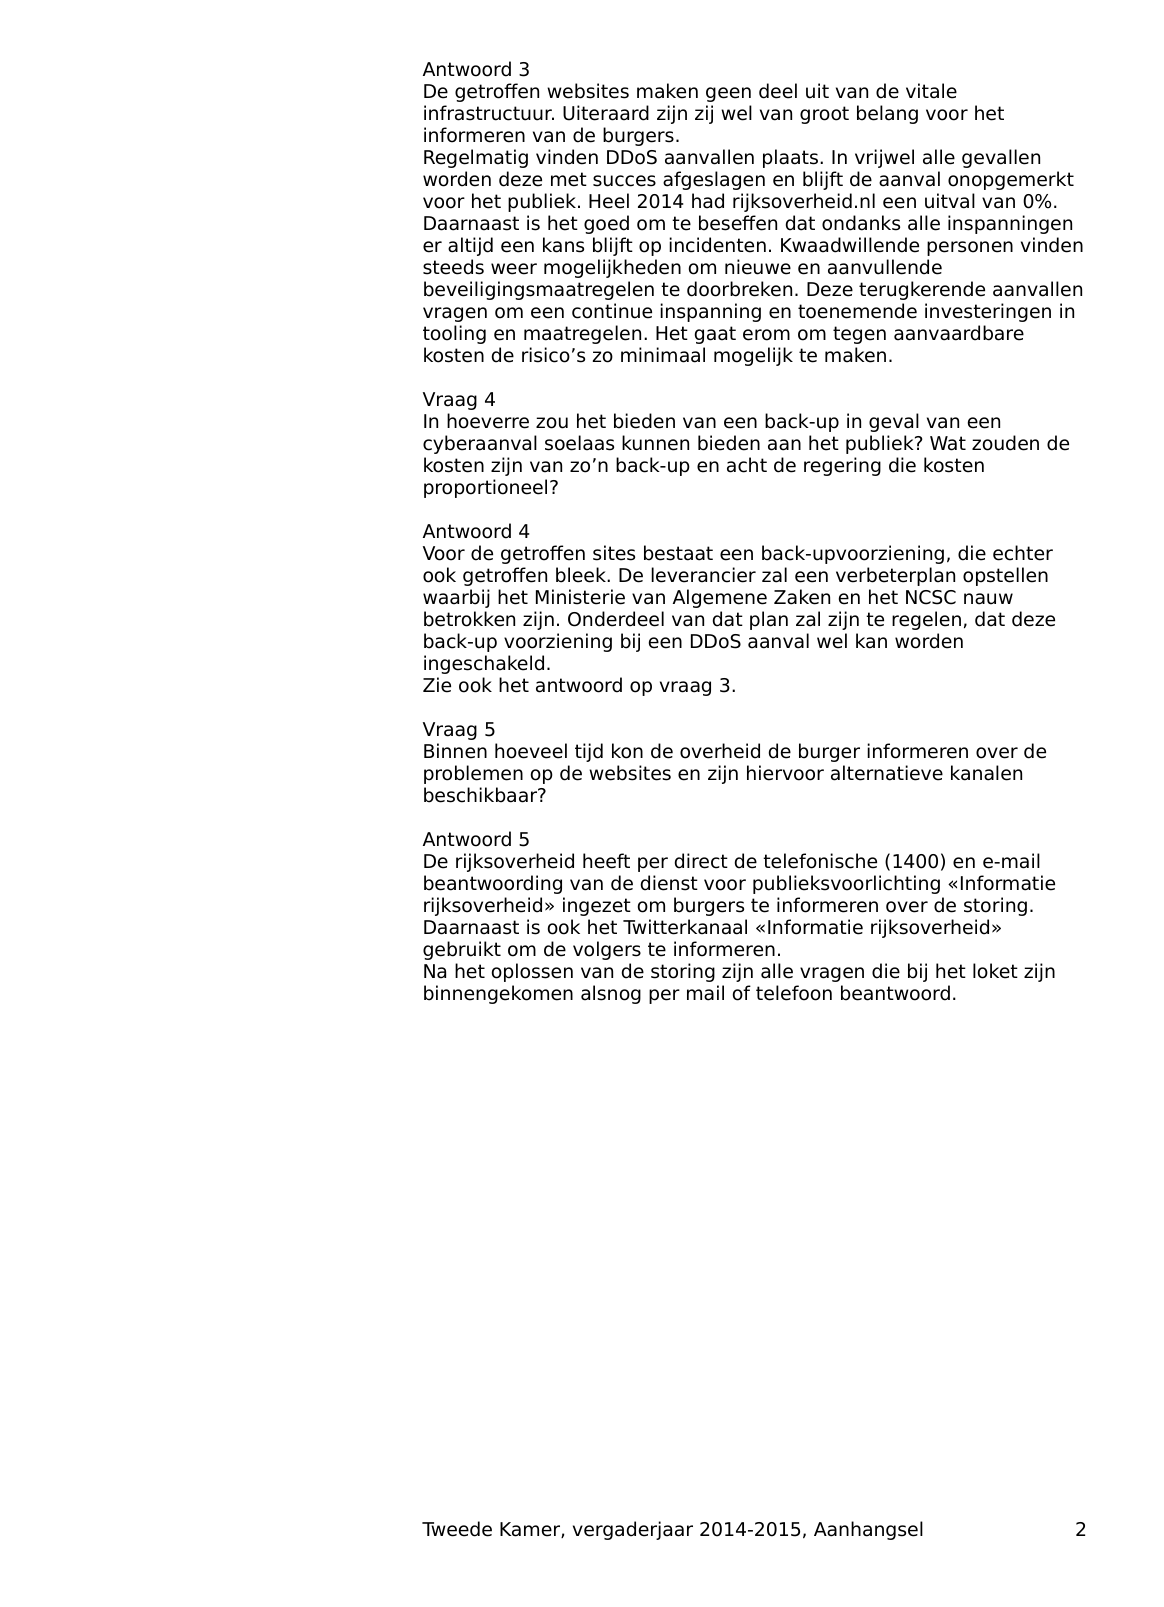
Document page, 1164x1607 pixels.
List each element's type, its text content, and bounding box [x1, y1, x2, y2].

text Voor de getroffen sites bestaat een back-upvoorziening, die echter ook getroffen bleek. De leverancier zal een verbeterplan opstellen waarbij het Ministerie van Algemene Zaken en het NCSC nauw betrokken zijn. Onderdeel van dat plan zal zijn te regelen, dat deze back-up voorziening bij een DDoS aanval wel kan worden ingeschakeld. [422, 543, 1087, 675]
text Na het oplossen van de storing zijn alle vragen die bij het loket zijn binnengekomen alsnog per mail of telefoon beantwoord. [422, 961, 1087, 1005]
text Zie ook het antwoord op vraag 3. [422, 675, 1087, 697]
text Vraag 5 [422, 719, 1087, 741]
text De getroffen websites maken geen deel uit van de vitale infrastructuur. Uiteraard zijn zij wel van groot belang voor het informeren van de burgers. [422, 81, 1087, 147]
text Antwoord 4 [422, 521, 1087, 543]
text De rijksoverheid heeft per direct de telefonische (1400) en e-mail beantwoording van de dienst voor publieksvoorlichting «Informatie rijksoverheid» ingezet om burgers te informeren over de storing. Daarnaast is ook het Twitterkanaal «Informatie rijksoverheid» gebruikt om de volgers te informeren. [422, 851, 1087, 961]
text In hoeverre zou het bieden van een back-up in geval van een cyberaanval soelaas kunnen bieden aan het publiek? Wat zouden de kosten zijn van zo’n back-up en acht de regering die kosten proportioneel? [422, 411, 1087, 499]
text Daarnaast is het goed om te beseffen dat ondanks alle inspanningen er altijd een kans blijft op incidenten. Kwaadwillende personen vinden steeds weer mogelijkheden om nieuwe en aanvullende beveiligingsmaatregelen te doorbreken. Deze terugkerende aanvallen vragen om een continue inspanning en toenemende investeringen in tooling en maatregelen. Het gaat erom om tegen aanvaardbare kosten de risico’s zo minimaal mogelijk te maken. [422, 213, 1087, 367]
text Regelmatig vinden DDoS aanvallen plaats. In vrijwel alle gevallen worden deze met succes afgeslagen en blijft de aanval onopgemerkt voor het publiek. Heel 2014 had rijksoverheid.nl een uitval van 0%. [422, 147, 1087, 213]
text Binnen hoeveel tijd kon de overheid de burger informeren over de problemen op de websites en zijn hiervoor alternatieve kanalen beschikbaar? [422, 741, 1087, 807]
text Vraag 4 [422, 389, 1087, 411]
text Antwoord 5 [422, 829, 1087, 851]
text Antwoord 3 [422, 59, 1087, 81]
